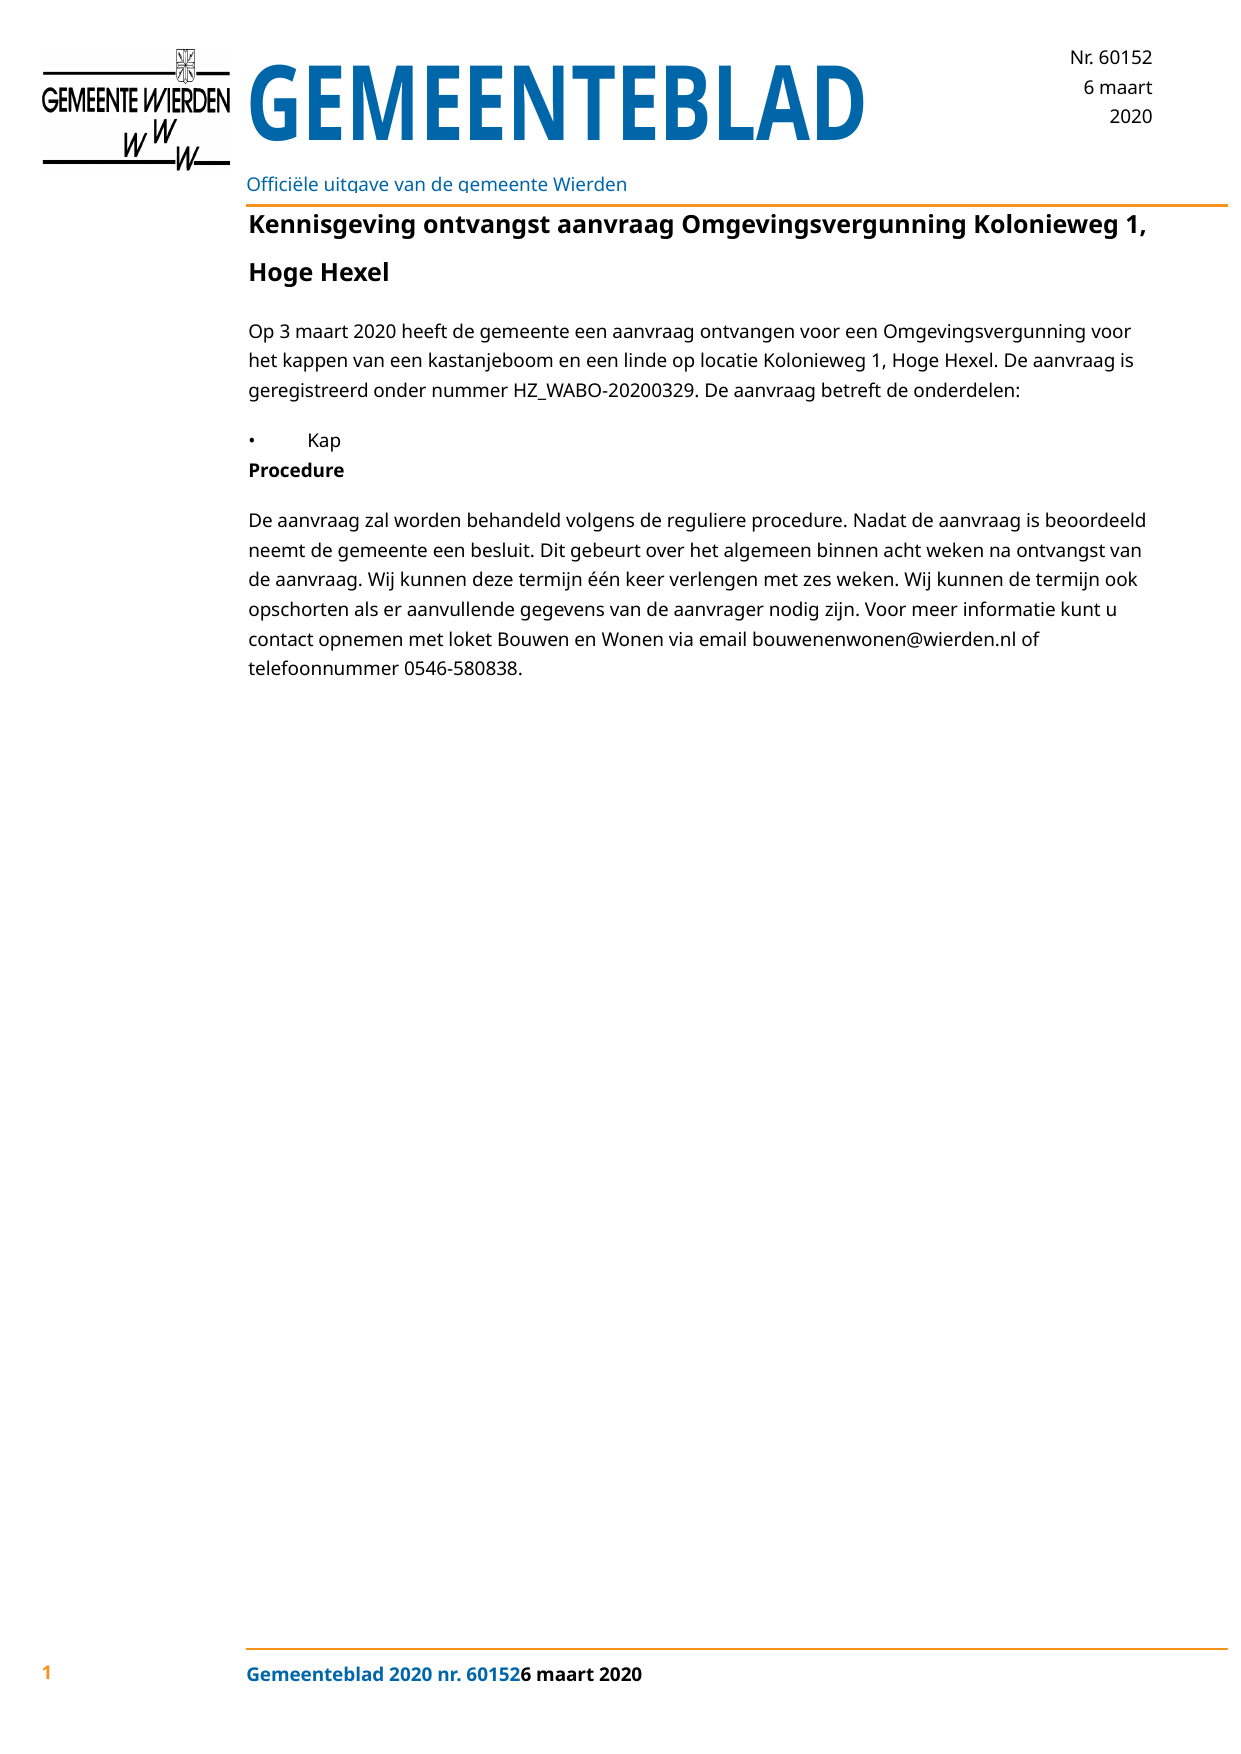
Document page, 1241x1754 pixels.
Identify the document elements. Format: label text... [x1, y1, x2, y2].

text Procedure [248, 457, 1152, 483]
text Op 3 maart 2020 heeft de gemeente een aanvraag ontvangen voor een Omgevingsvergunning voor het kappen van een kastanjeboom en een linde op locatie Kolonieweg 1, Hoge Hexel. De aanvraag is geregistreerd onder nummer HZ_WABO-20200329. De aanvraag betreft de onderdelen: [248, 318, 1152, 403]
list Kap [248, 427, 1152, 453]
text Kennisgeving ontvangst aanvraag Omgevingsvergunning Kolonieweg 1, Hoge Hexel [248, 207, 1152, 288]
text De aanvraag zal worden behandeld volgens de reguliere procedure. Nadat de aanvraag is beoordeeld neemt de gemeente een besluit. Dit gebeurt over het algemeen binnen acht weken na ontvangst van de aanvraag. Wij kunnen deze termijn één keer verlengen met zes weken. Wij kunnen de termijn ook opschorten als er aanvullende gegevens van de aanvrager nodig zijn. Voor meer informatie kunt u contact opnemen met loket Bouwen en Wonen via email bouwenenwonen@wierden.nl of telefoonnummer 0546-580838. [248, 507, 1152, 681]
picture [41, 47, 231, 172]
